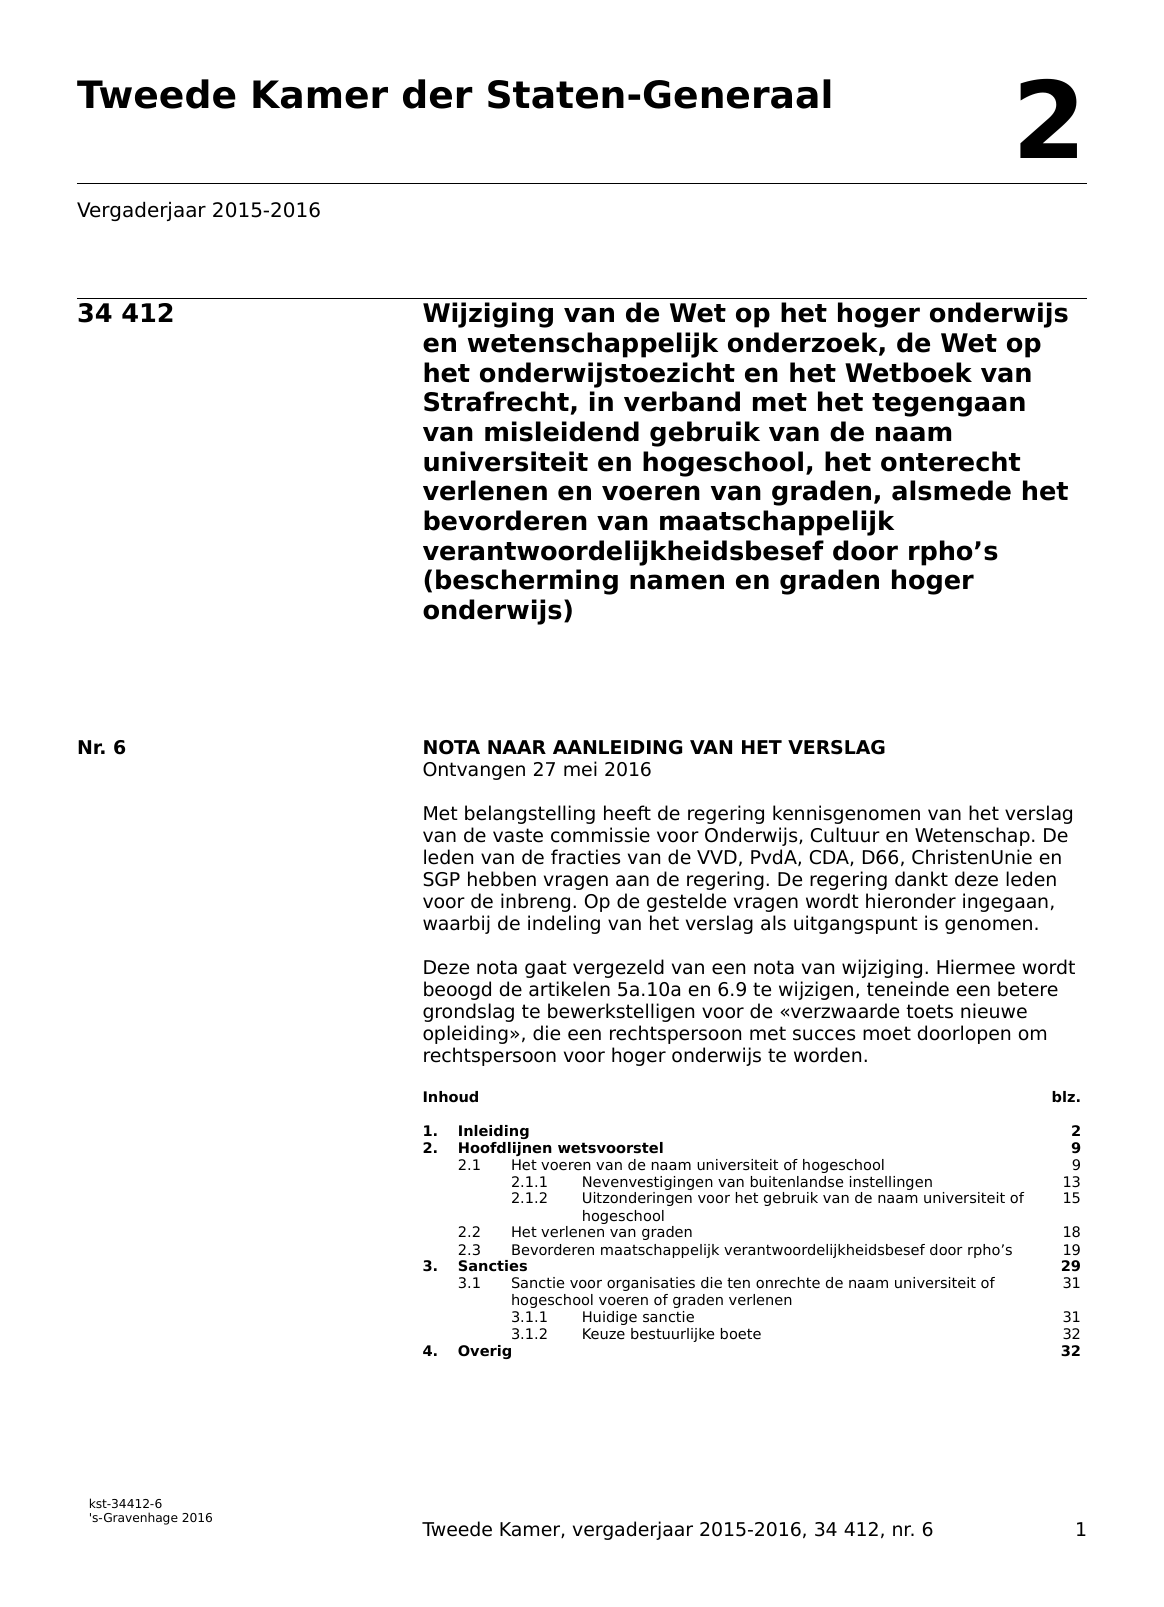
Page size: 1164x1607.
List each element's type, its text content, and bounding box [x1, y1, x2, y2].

table_cell 3.1 [452, 1275, 505, 1309]
table_cell 18 [1034, 1224, 1087, 1241]
table_cell Overig [452, 1343, 1033, 1360]
table_cell 3. [422, 1258, 452, 1275]
subtitle 34 412 Wijziging van de Wet op het hoger onderwijs en wetenschappelijk onderzoek, de Wet op het onderwijstoezicht en het Wetboek van Strafrecht, in verband met het tegengaan van misleidend gebruik van de naam universiteit en hogeschool, het onterecht verlenen en voeren van graden, alsmede het bevorderen van maatschappelijk verantwoordelijkheidsbesef door rpho’s (bescherming namen en graden hoger onderwijs) [77, 299, 1087, 626]
table_cell [422, 1156, 452, 1173]
table_cell [452, 1326, 505, 1343]
table_cell [505, 1106, 576, 1122]
text kst-34412-6 [88, 1497, 323, 1511]
table_cell Vergaderjaar 2015-2016 [77, 184, 1087, 298]
table_cell [422, 1309, 452, 1326]
table_header 2 [886, 59, 1087, 183]
text 's-Gravenhage 2016 [88, 1511, 323, 1525]
text Deze nota gaat vergezeld van een nota van wijziging. Hiermee wordt beoogd de artikelen 5a.10a en 6.9 te wijzigen, teneinde een betere grondslag te bewerkstelligen voor de «verzwaarde toets nieuwe opleiding», die een rechtspersoon met succes moet doorlopen om rechtspersoon voor hoger onderwijs te worden. [422, 957, 1087, 1067]
table_cell 1. [422, 1123, 452, 1139]
table_cell Nevenvestigingen van buitenlandse instellingen [576, 1174, 1033, 1190]
table_cell Bevorderen maatschappelijk verantwoordelijkheidsbesef door rpho’s [505, 1241, 1033, 1258]
table_cell Hoofdlijnen wetsvoorstel [452, 1140, 1033, 1156]
text Met belangstelling heeft de regering kennisgenomen van het verslag van de vaste commissie voor Onderwijs, Cultuur en Wetenschap. De leden van de fracties van de VVD, PvdA, CDA, D66, ChristenUnie en SGP hebben vragen aan de regering. De regering dankt deze leden voor de inbreng. Op de gestelde vragen wordt hieronder ingegaan, waarbij de indeling van het verslag als uitgangspunt is genomen. [422, 803, 1087, 934]
table_cell [422, 1106, 452, 1122]
table_cell [1034, 1106, 1087, 1122]
table_cell 32 [1034, 1326, 1087, 1343]
table_header blz. [1034, 1089, 1087, 1106]
subtitle Nr. 6 NOTA NAAR AANLEIDING VAN HET VERSLAG [77, 737, 1087, 758]
table_cell [422, 1241, 452, 1258]
table_cell 31 [1034, 1275, 1087, 1309]
table_cell 2. [422, 1140, 452, 1156]
table_cell Sanctie voor organisaties die ten onrechte de naam universiteit of hogeschool voeren of graden verlenen [505, 1275, 1033, 1309]
table_cell Keuze bestuurlijke boete [576, 1326, 1033, 1343]
table_cell [422, 1326, 452, 1343]
table_cell 32 [1034, 1343, 1087, 1360]
text Ontvangen 27 mei 2016 [422, 758, 1087, 781]
table_cell 19 [1034, 1241, 1087, 1258]
table_cell 2.1.1 [505, 1174, 576, 1190]
table_cell Inleiding [452, 1123, 1033, 1139]
table_cell 2.2 [452, 1224, 505, 1241]
table_header Tweede Kamer der Staten-Generaal [77, 59, 886, 183]
table_cell 9 [1034, 1156, 1087, 1173]
table_cell [422, 1174, 452, 1190]
table_cell 9 [1034, 1140, 1087, 1156]
table_cell 13 [1034, 1174, 1087, 1190]
table_cell 15 [1034, 1190, 1087, 1224]
table_cell [452, 1174, 505, 1190]
table_cell 2 [1034, 1123, 1087, 1139]
table_cell 31 [1034, 1309, 1087, 1326]
table_cell [452, 1106, 505, 1122]
table_cell Het verlenen van graden [505, 1224, 1033, 1241]
table_cell 3.1.1 [505, 1309, 576, 1326]
table_cell Het voeren van de naam universiteit of hogeschool [505, 1156, 1033, 1173]
table_cell Sancties [452, 1258, 1033, 1275]
table_cell [452, 1309, 505, 1326]
table_cell Huidige sanctie [576, 1309, 1033, 1326]
table_header Inhoud [422, 1089, 1033, 1106]
table_cell 29 [1034, 1258, 1087, 1275]
table_cell 3.1.2 [505, 1326, 576, 1343]
table_cell [452, 1190, 505, 1224]
table_cell [576, 1106, 1033, 1122]
table_cell [422, 1275, 452, 1309]
table_cell 2.3 [452, 1241, 505, 1258]
table_cell [422, 1190, 452, 1224]
table_cell 4. [422, 1343, 452, 1360]
table_cell 2.1 [452, 1156, 505, 1173]
table_cell 2.1.2 [505, 1190, 576, 1224]
table_cell [422, 1224, 452, 1241]
table_cell Uitzonderingen voor het gebruik van de naam universiteit of hogeschool [576, 1190, 1033, 1224]
